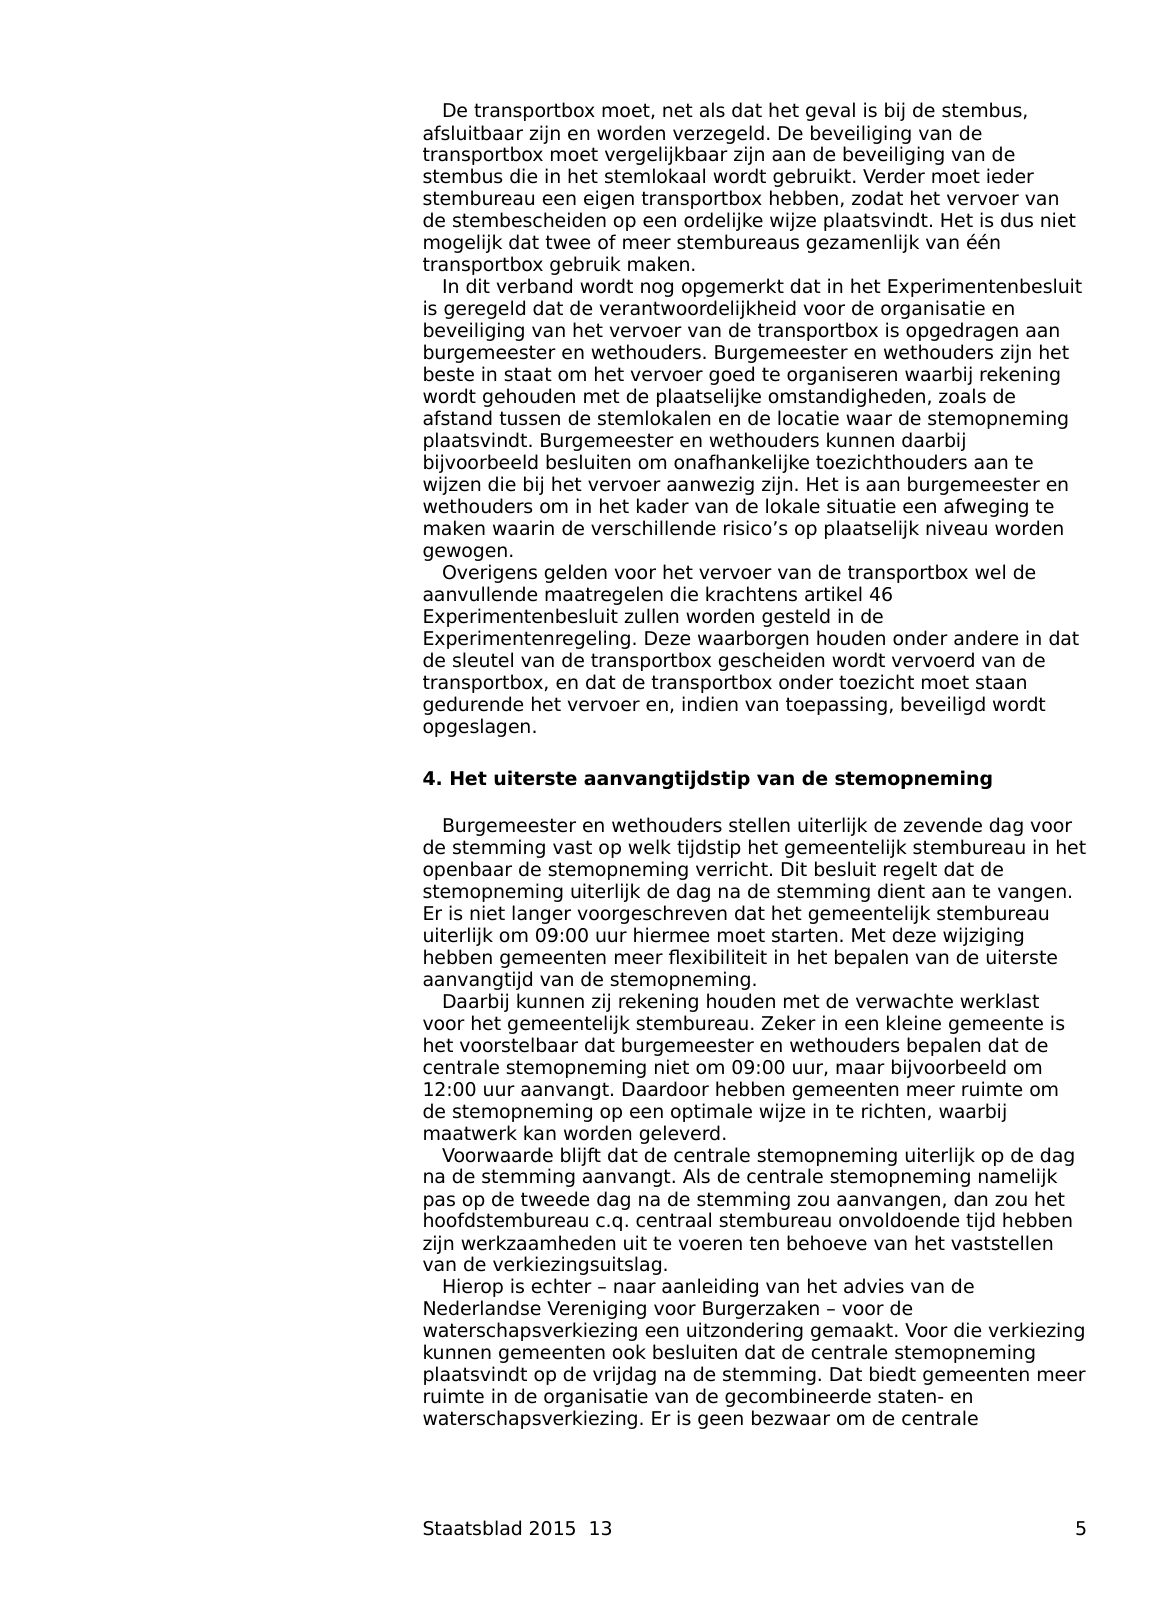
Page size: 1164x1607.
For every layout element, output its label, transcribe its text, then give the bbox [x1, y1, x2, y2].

subtitle 4. Het uiterste aanvangtijdstip van de stemopneming [422, 768, 1087, 790]
text De transportbox moet, net als dat het geval is bij de stembus, afsluitbaar zijn en worden verzegeld. De beveiliging van de transportbox moet vergelijkbaar zijn aan de beveiliging van de stembus die in het stemlokaal wordt gebruikt. Verder moet ieder stembureau een eigen transportbox hebben, zodat het vervoer van de stembescheiden op een ordelijke wijze plaatsvindt. Het is dus niet mogelijk dat twee of meer stembureaus gezamenlijk van één transportbox gebruik maken. [422, 100, 1087, 276]
text Hierop is echter – naar aanleiding van het advies van de Nederlandse Vereniging voor Burgerzaken – voor de waterschapsverkiezing een uitzondering gemaakt. Voor die verkiezing kunnen gemeenten ook besluiten dat de centrale stemopneming plaatsvindt op de vrijdag na de stemming. Dat biedt gemeenten meer ruimte in de organisatie van de gecombineerde staten- en waterschapsverkiezing. Er is geen bezwaar om de centrale [422, 1276, 1087, 1430]
text Overigens gelden voor het vervoer van de transportbox wel de aanvullende maatregelen die krachtens artikel 46 Experimentenbesluit zullen worden gesteld in de Experimentenregeling. Deze waarborgen houden onder andere in dat de sleutel van de transportbox gescheiden wordt vervoerd van de transportbox, en dat de transportbox onder toezicht moet staan gedurende het vervoer en, indien van toepassing, beveiligd wordt opgeslagen. [422, 562, 1087, 738]
text Daarbij kunnen zij rekening houden met de verwachte werklast voor het gemeentelijk stembureau. Zeker in een kleine gemeente is het voorstelbaar dat burgemeester en wethouders bepalen dat de centrale stemopneming niet om 09:00 uur, maar bijvoorbeeld om 12:00 uur aanvangt. Daardoor hebben gemeenten meer ruimte om de stemopneming op een optimale wijze in te richten, waarbij maatwerk kan worden geleverd. [422, 991, 1087, 1144]
text In dit verband wordt nog opgemerkt dat in het Experimentenbesluit is geregeld dat de verantwoordelijkheid voor de organisatie en beveiliging van het vervoer van de transportbox is opgedragen aan burgemeester en wethouders. Burgemeester en wethouders zijn het beste in staat om het vervoer goed te organiseren waarbij rekening wordt gehouden met de plaatselijke omstandigheden, zoals de afstand tussen de stemlokalen en de locatie waar de stemopneming plaatsvindt. Burgemeester en wethouders kunnen daarbij bijvoorbeeld besluiten om onafhankelijke toezichthouders aan te wijzen die bij het vervoer aanwezig zijn. Het is aan burgemeester en wethouders om in het kader van de lokale situatie een afweging te maken waarin de verschillende risico’s op plaatselijk niveau worden gewogen. [422, 276, 1087, 562]
text Voorwaarde blijft dat de centrale stemopneming uiterlijk op de dag na de stemming aanvangt. Als de centrale stemopneming namelijk pas op de tweede dag na de stemming zou aanvangen, dan zou het hoofdstembureau c.q. centraal stembureau onvoldoende tijd hebben zijn werkzaamheden uit te voeren ten behoeve van het vaststellen van de verkiezingsuitslag. [422, 1144, 1087, 1276]
text Burgemeester en wethouders stellen uiterlijk de zevende dag voor de stemming vast op welk tijdstip het gemeentelijk stembureau in het openbaar de stemopneming verricht. Dit besluit regelt dat de stemopneming uiterlijk de dag na de stemming dient aan te vangen. Er is niet langer voorgeschreven dat het gemeentelijk stembureau uiterlijk om 09:00 uur hiermee moet starten. Met deze wijziging hebben gemeenten meer flexibiliteit in het bepalen van de uiterste aanvangtijd van de stemopneming. [422, 815, 1087, 991]
